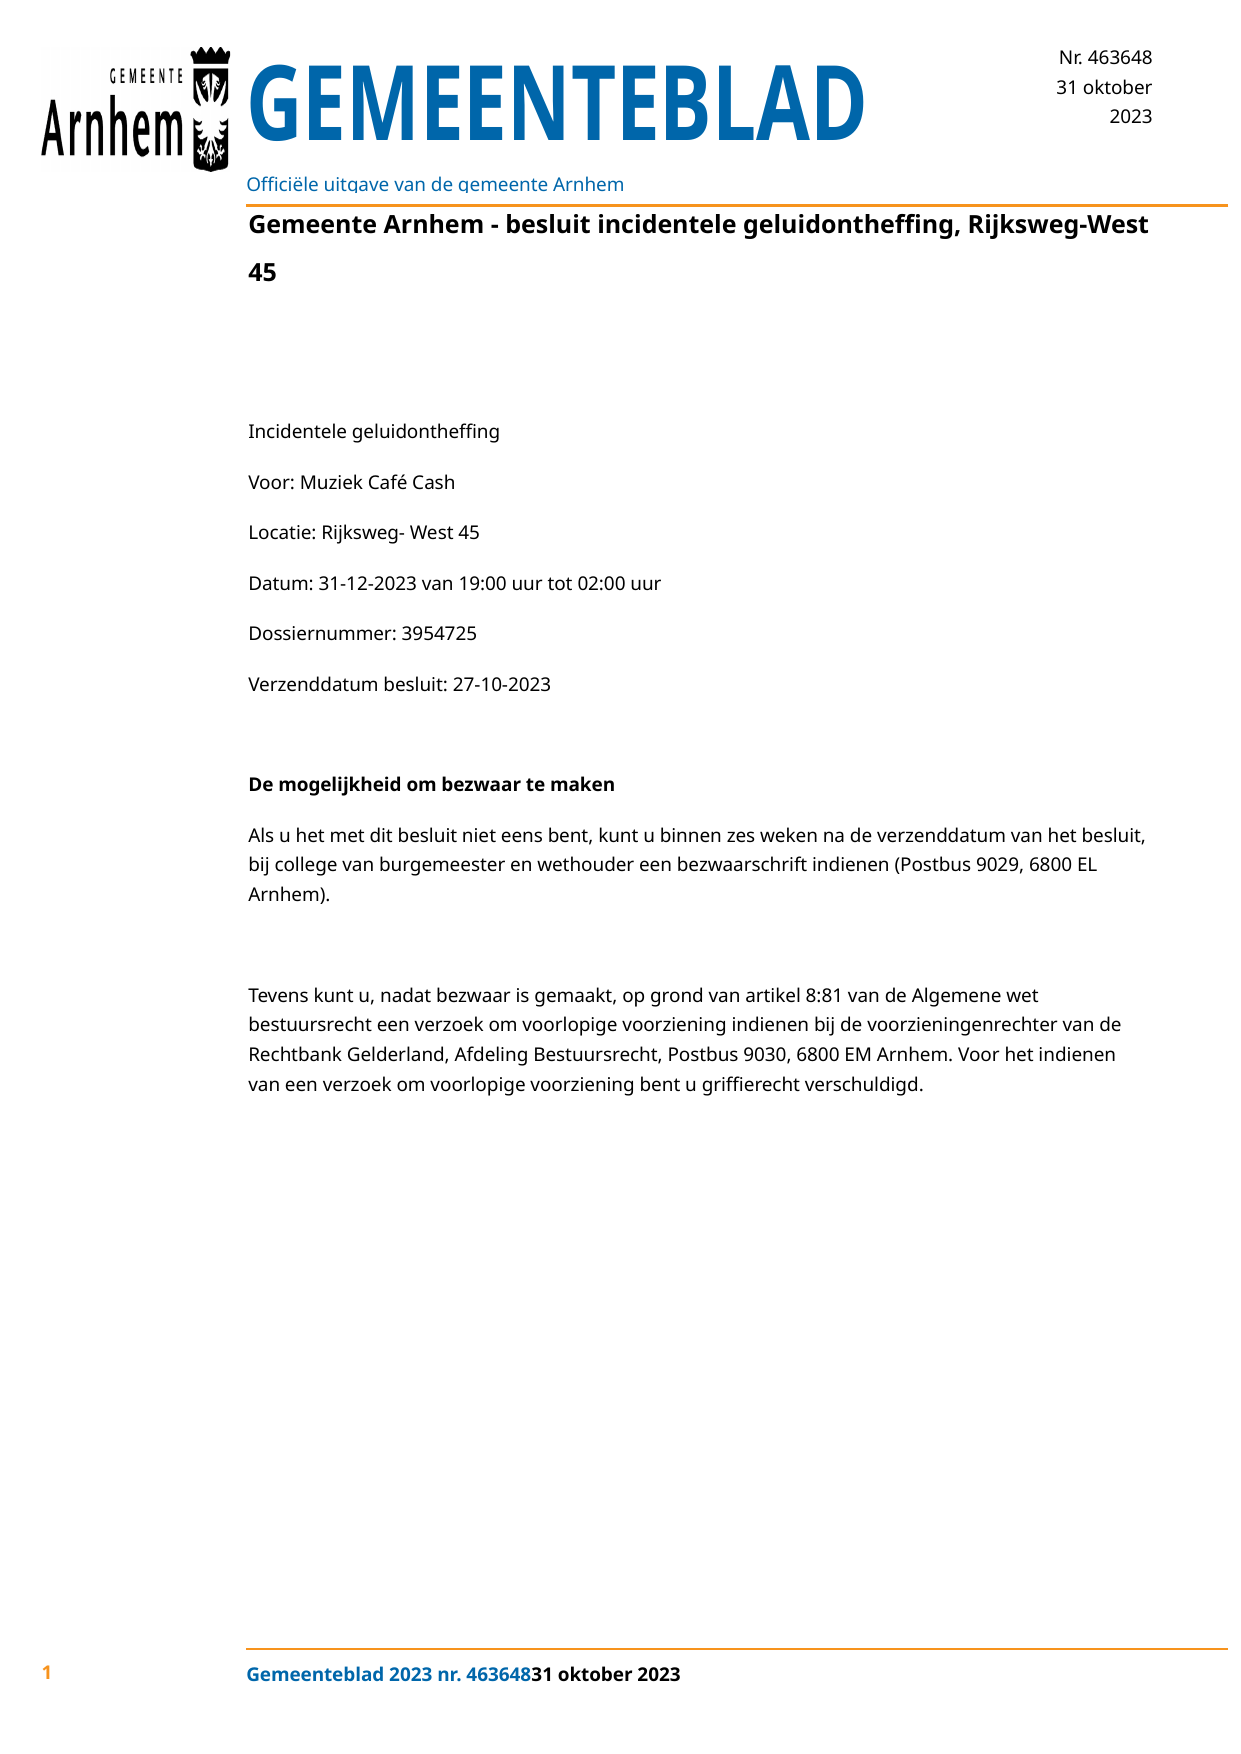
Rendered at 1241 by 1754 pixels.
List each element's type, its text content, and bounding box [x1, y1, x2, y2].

text Dossiernummer: 3954725 [248, 620, 1152, 646]
text Voor: Muziek Café Cash [248, 469, 1152, 495]
text De mogelijkheid om bezwaar te maken [248, 772, 1152, 797]
text Tevens kunt u, nadat bezwaar is gemaakt, op grond van artikel 8:81 van de Algemene wet bestuursrecht een verzoek om voorlopige voorziening indienen bij de voorzieningenrechter van de Rechtbank Gelderland, Afdeling Bestuursrecht, Postbus 9030, 6800 EM Arnhem. Voor het indienen van een verzoek om voorlopige voorziening bent u griffierecht verschuldigd. [248, 982, 1152, 1097]
text Gemeente Arnhem - besluit incidentele geluidontheffing, Rijksweg-West 45 [248, 207, 1152, 288]
text Datum: 31-12-2023 van 19:00 uur tot 02:00 uur [248, 570, 1152, 596]
text Locatie: Rijksweg- West 45 [248, 519, 1152, 545]
text Verzenddatum besluit: 27-10-2023 [248, 671, 1152, 697]
picture [41, 47, 231, 172]
text Incidentele geluidontheffing [248, 419, 1152, 444]
text Als u het met dit besluit niet eens bent, kunt u binnen zes weken na de verzenddatum van het besluit, bij college van burgemeester en wethouder een bezwaarschrift indienen (Postbus 9029, 6800 EL Arnhem). [248, 822, 1152, 907]
